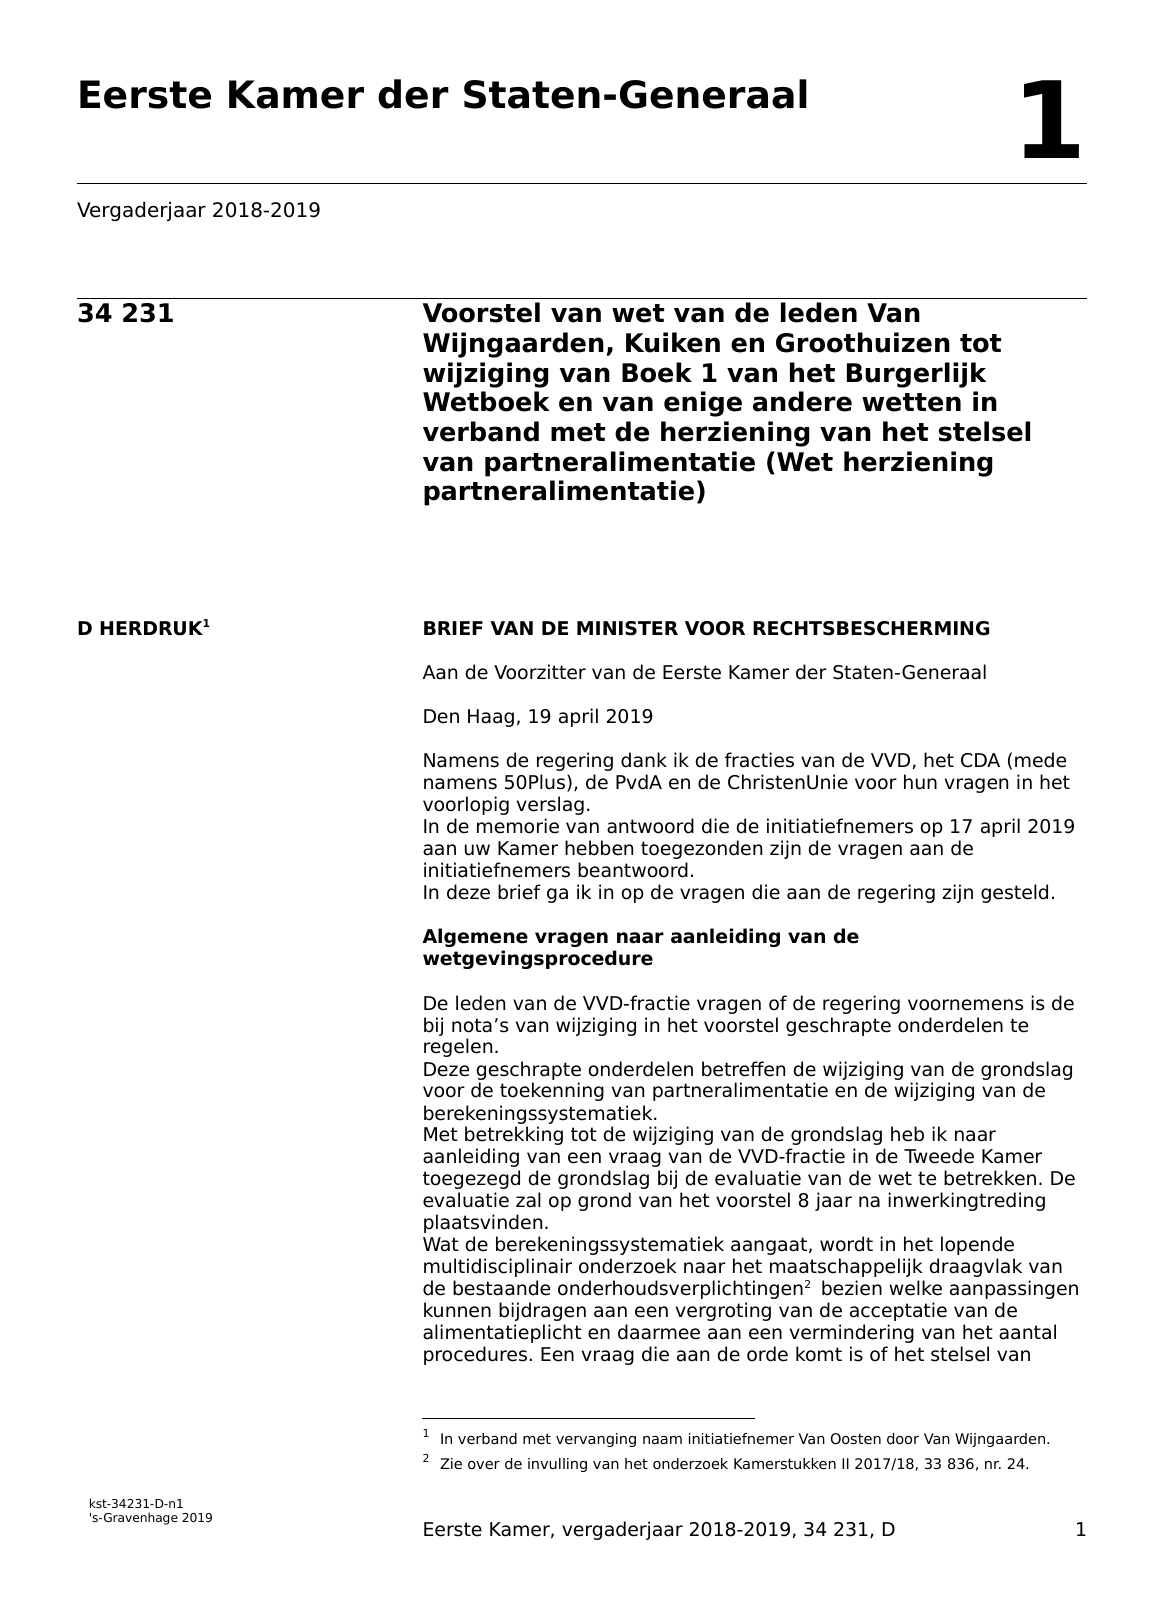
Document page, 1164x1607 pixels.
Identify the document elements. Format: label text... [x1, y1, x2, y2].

text kst-34231-D-n1 [88, 1497, 323, 1511]
text Aan de Voorzitter van de Eerste Kamer der Staten-Generaal [422, 662, 1087, 684]
text Met betrekking tot de wijziging van de grondslag heb ik naar aanleiding van een vraag van de VVD-fractie in de Tweede Kamer toegezegd de grondslag bij de evaluatie van de wet te betrekken. De evaluatie zal op grond van het voorstel 8 jaar na inwerkingtreding plaatsvinden. [422, 1124, 1087, 1234]
text In verband met vervanging naam initiatiefnemer Van Oosten door Van Wijngaarden. [422, 1427, 1087, 1449]
text In de memorie van antwoord die de initiatiefnemers op 17 april 2019 aan uw Kamer hebben toegezonden zijn de vragen aan de initiatiefnemers beantwoord. [422, 816, 1087, 882]
subtitle 34 231 Voorstel van wet van de leden Van Wijngaarden, Kuiken en Groothuizen tot wijziging van Boek 1 van het Burgerlijk Wetboek en van enige andere wetten in verband met de herziening van het stelsel van partneralimentatie (Wet herziening partneralimentatie) [77, 299, 1087, 507]
text In deze brief ga ik in op de vragen die aan de regering zijn gesteld. [422, 882, 1087, 904]
text Namens de regering dank ik de fracties van de VVD, het CDA (mede namens 50Plus), de PvdA en de ChristenUnie voor hun vragen in het voorlopig verslag. [422, 750, 1087, 816]
text Deze geschrapte onderdelen betreffen de wijziging van de grondslag voor de toekenning van partneralimentatie en de wijziging van de berekeningssystematiek. [422, 1058, 1087, 1124]
table_cell Vergaderjaar 2018-2019 [77, 184, 1087, 298]
text De leden van de VVD-fractie vragen of de regering voornemens is de bij nota’s van wijziging in het voorstel geschrapte onderdelen te regelen. [422, 992, 1087, 1058]
subtitle Algemene vragen naar aanleiding van de wetgevingsprocedure [422, 926, 1087, 970]
text Den Haag, 19 april 2019 [422, 706, 1087, 728]
text Zie over de invulling van het onderzoek Kamerstukken II 2017/18, 33 836, nr. 24. [422, 1452, 1087, 1474]
text 's-Gravenhage 2019 [88, 1511, 323, 1525]
table_header Eerste Kamer der Staten-Generaal [77, 59, 886, 183]
table_header 1 [886, 59, 1087, 183]
subtitle D HERDRUK BRIEF VAN DE MINISTER VOOR RECHTSBESCHERMING [77, 618, 1087, 640]
text Wat de berekeningssystematiek aangaat, wordt in het lopende multidisciplinair onderzoek naar het maatschappelijk draagvlak van de bestaande onderhoudsverplichtingen bezien welke aanpassingen kunnen bijdragen aan een vergroting van de acceptatie van de alimentatieplicht en daarmee aan een vermindering van het aantal procedures. Een vraag die aan de orde komt is of het stelsel van [422, 1234, 1087, 1366]
